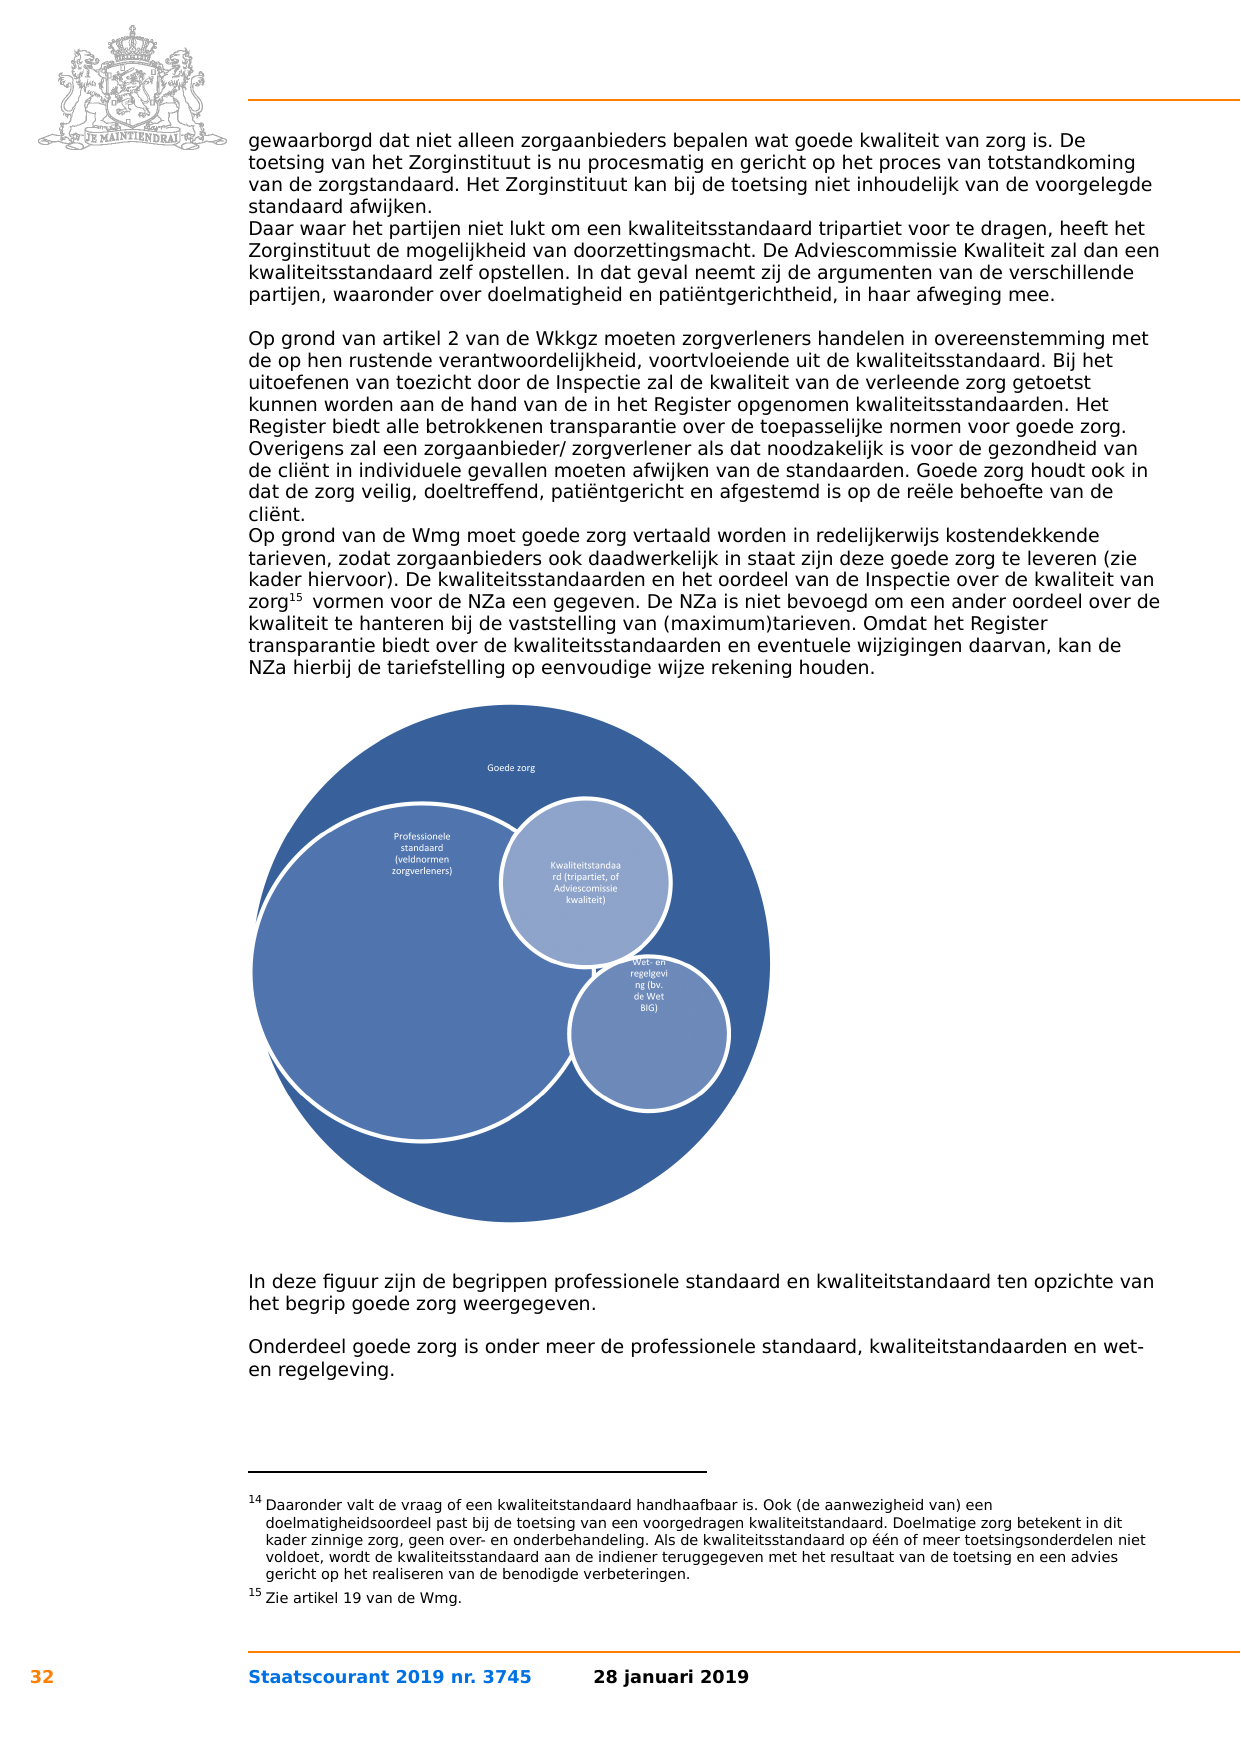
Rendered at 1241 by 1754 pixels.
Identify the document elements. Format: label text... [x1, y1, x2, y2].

picture [248, 701, 774, 1227]
text In deze figuur zijn de begrippen professionele standaard en kwaliteitstandaard ten opzichte van het begrip goede zorg weergegeven. [248, 1271, 1163, 1314]
text Daar waar het partijen niet lukt om een kwaliteitsstandaard tripartiet voor te dragen, heeft het Zorginstituut de mogelijkheid van doorzettingsmacht. De Adviescommissie Kwaliteit zal dan een kwaliteitsstandaard zelf opstellen. In dat geval neemt zij de argumenten van de verschillende partijen, waaronder over doelmatigheid en patiëntgerichtheid, in haar afweging mee. [248, 218, 1163, 306]
text Op grond van de Wmg moet goede zorg vertaald worden in redelijkerwijs kostendekkende tarieven, zodat zorgaanbieders ook daadwerkelijk in staat zijn deze goede zorg te leveren (zie kader hiervoor). De kwaliteitsstandaarden en het oordeel van de Inspectie over de kwaliteit van zorg vormen voor de NZa een gegeven. De NZa is niet bevoegd om een ander oordeel over de kwaliteit te hanteren bij de vaststelling van (maximum)tarieven. Omdat het Register transparantie biedt over de kwaliteitsstandaarden en eventuele wijzigingen daarvan, kan de NZa hierbij de tariefstelling op eenvoudige wijze rekening houden. [248, 525, 1163, 679]
text Onderdeel goede zorg is onder meer de professionele standaard, kwaliteitstandaarden en wet- en regelgeving. [248, 1336, 1163, 1380]
picture [38, 25, 227, 150]
text Daaronder valt de vraag of een kwaliteitstandaard handhaafbaar is. Ook (de aanwezigheid van) een doelmatigheidsoordeel past bij de toetsing van een voorgedragen kwaliteitstandaard. Doelmatige zorg betekent in dit kader zinnige zorg, geen over- en onderbehandeling. Als de kwaliteitsstandaard op één of meer toetsingsonderdelen niet voldoet, wordt de kwaliteitsstandaard aan de indiener teruggegeven met het resultaat van de toetsing en een advies gericht op het realiseren van de benodigde verbeteringen. [248, 1493, 1163, 1583]
text Op grond van artikel 2 van de Wkkgz moeten zorgverleners handelen in overeenstemming met de op hen rustende verantwoordelijkheid, voortvloeiende uit de kwaliteitsstandaard. Bij het uitoefenen van toezicht door de Inspectie zal de kwaliteit van de verleende zorg getoetst kunnen worden aan de hand van de in het Register opgenomen kwaliteitsstandaarden. Het Register biedt alle betrokkenen transparantie over de toepasselijke normen voor goede zorg. Overigens zal een zorgaanbieder/ zorgverlener als dat noodzakelijk is voor de gezondheid van de cliënt in individuele gevallen moeten afwijken van de standaarden. Goede zorg houdt ook in dat de zorg veilig, doeltreffend, patiëntgericht en afgestemd is op de reële behoefte van de cliënt. [248, 328, 1163, 525]
text Zie artikel 19 van de Wmg. [248, 1586, 1163, 1608]
text gewaarborgd dat niet alleen zorgaanbieders bepalen wat goede kwaliteit van zorg is. De toetsing van het Zorginstituut is nu procesmatig en gericht op het proces van totstandkoming van de zorgstandaard. Het Zorginstituut kan bij de toetsing niet inhoudelijk van de voorgelegde standaard afwijken. [248, 130, 1163, 218]
